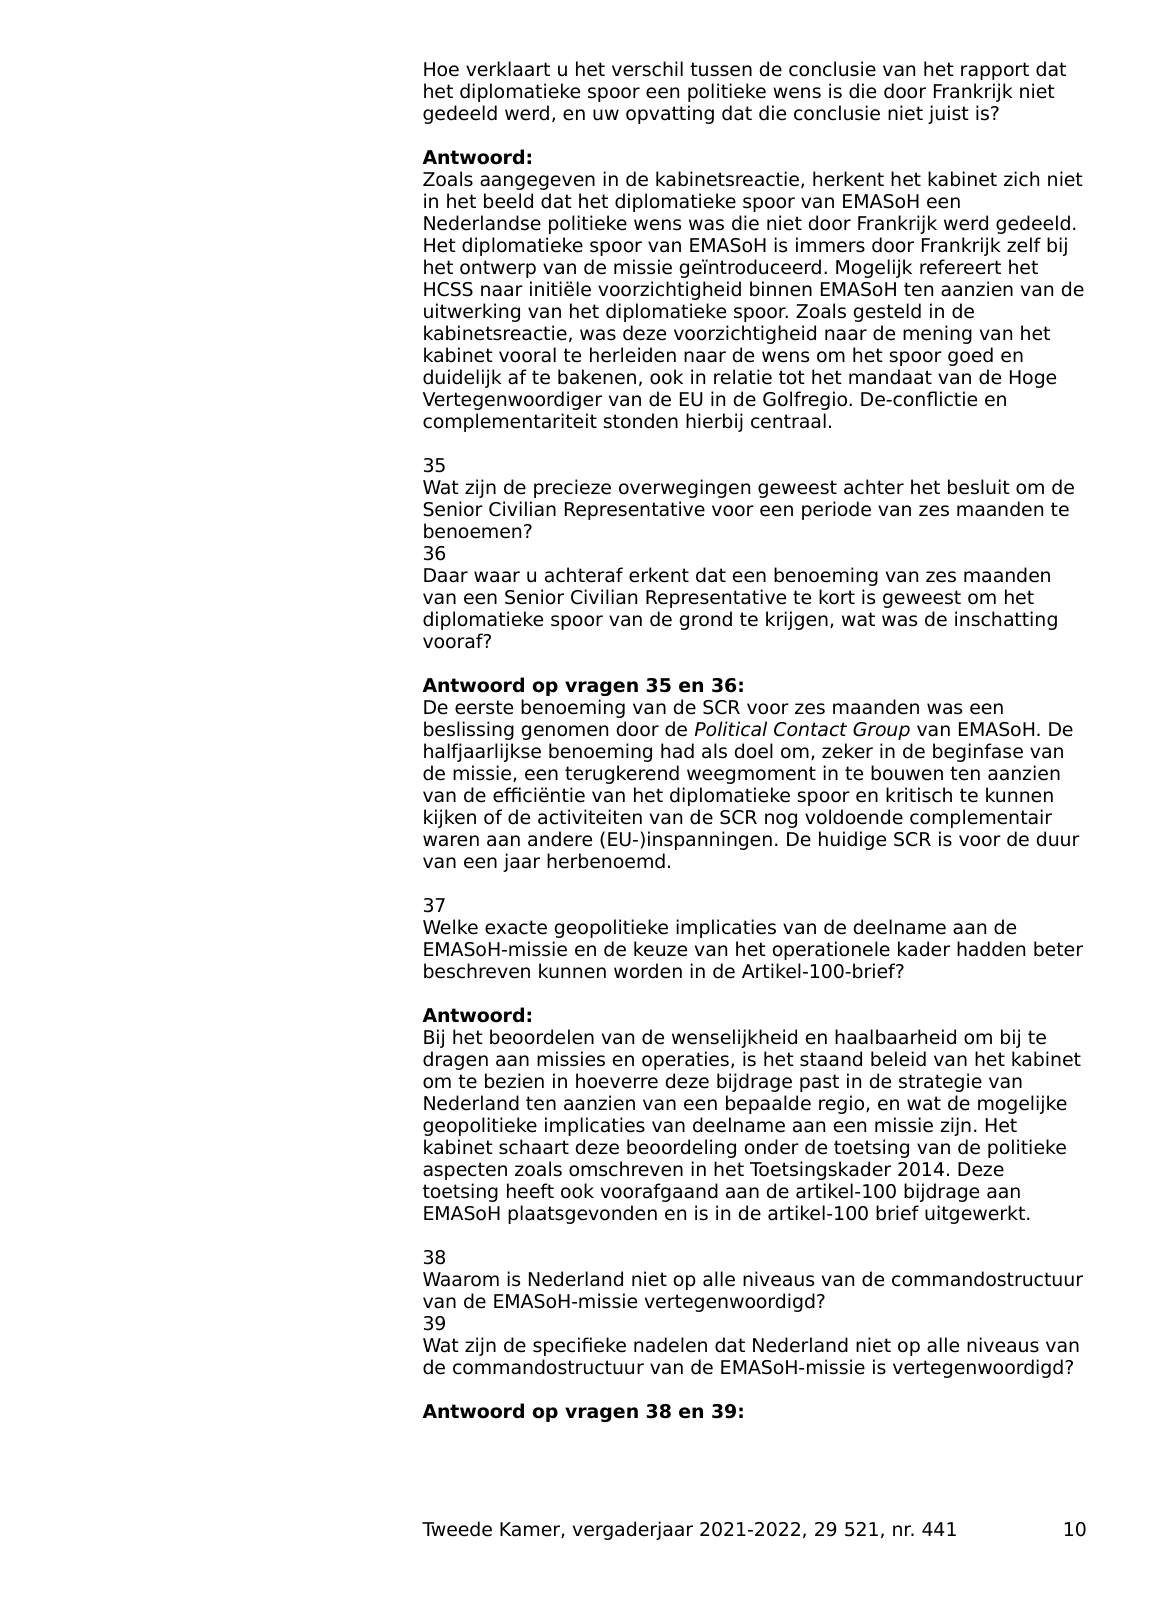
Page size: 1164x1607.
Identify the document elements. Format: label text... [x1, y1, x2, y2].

text Antwoord op vragen 35 en 36: [422, 675, 1087, 697]
text 37 [422, 895, 1087, 917]
text Waarom is Nederland niet op alle niveaus van de commandostructuur van de EMASoH-missie vertegenwoordigd? [422, 1269, 1087, 1313]
text De eerste benoeming van de SCR voor zes maanden was een beslissing genomen door de Political Contact Group van EMASoH. De halfjaarlijkse benoeming had als doel om, zeker in de beginfase van de missie, een terugkerend weegmoment in te bouwen ten aanzien van de efficiëntie van het diplomatieke spoor en kritisch te kunnen kijken of de activiteiten van de SCR nog voldoende complementair waren aan andere (EU-)inspanningen. De huidige SCR is voor de duur van een jaar herbenoemd. [422, 697, 1087, 873]
text Antwoord: [422, 1005, 1087, 1027]
text 35 [422, 455, 1087, 477]
text 39 [422, 1313, 1087, 1335]
text Antwoord: [422, 147, 1087, 169]
text Hoe verklaart u het verschil tussen de conclusie van het rapport dat het diplomatieke spoor een politieke wens is die door Frankrijk niet gedeeld werd, en uw opvatting dat die conclusie niet juist is? [422, 59, 1087, 125]
text Antwoord op vragen 38 en 39: [422, 1401, 1087, 1423]
text Wat zijn de precieze overwegingen geweest achter het besluit om de Senior Civilian Representative voor een periode van zes maanden te benoemen? [422, 477, 1087, 543]
text Welke exacte geopolitieke implicaties van de deelname aan de EMASoH-missie en de keuze van het operationele kader hadden beter beschreven kunnen worden in de Artikel-100-brief? [422, 917, 1087, 983]
text Zoals aangegeven in de kabinetsreactie, herkent het kabinet zich niet in het beeld dat het diplomatieke spoor van EMASoH een Nederlandse politieke wens was die niet door Frankrijk werd gedeeld. Het diplomatieke spoor van EMASoH is immers door Frankrijk zelf bij het ontwerp van de missie geïntroduceerd. Mogelijk refereert het HCSS naar initiële voorzichtigheid binnen EMASoH ten aanzien van de uitwerking van het diplomatieke spoor. Zoals gesteld in de kabinetsreactie, was deze voorzichtigheid naar de mening van het kabinet vooral te herleiden naar de wens om het spoor goed en duidelijk af te bakenen, ook in relatie tot het mandaat van de Hoge Vertegenwoordiger van de EU in de Golfregio. De-conflictie en complementariteit stonden hierbij centraal. [422, 169, 1087, 433]
text 38 [422, 1247, 1087, 1269]
text Wat zijn de specifieke nadelen dat Nederland niet op alle niveaus van de commandostructuur van de EMASoH-missie is vertegenwoordigd? [422, 1335, 1087, 1379]
text Bij het beoordelen van de wenselijkheid en haalbaarheid om bij te dragen aan missies en operaties, is het staand beleid van het kabinet om te bezien in hoeverre deze bijdrage past in de strategie van Nederland ten aanzien van een bepaalde regio, en wat de mogelijke geopolitieke implicaties van deelname aan een missie zijn. Het kabinet schaart deze beoordeling onder de toetsing van de politieke aspecten zoals omschreven in het Toetsingskader 2014. Deze toetsing heeft ook voorafgaand aan de artikel-100 bijdrage aan EMASoH plaatsgevonden en is in de artikel-100 brief uitgewerkt. [422, 1027, 1087, 1225]
text Daar waar u achteraf erkent dat een benoeming van zes maanden van een Senior Civilian Representative te kort is geweest om het diplomatieke spoor van de grond te krijgen, wat was de inschatting vooraf? [422, 565, 1087, 653]
text 36 [422, 543, 1087, 565]
